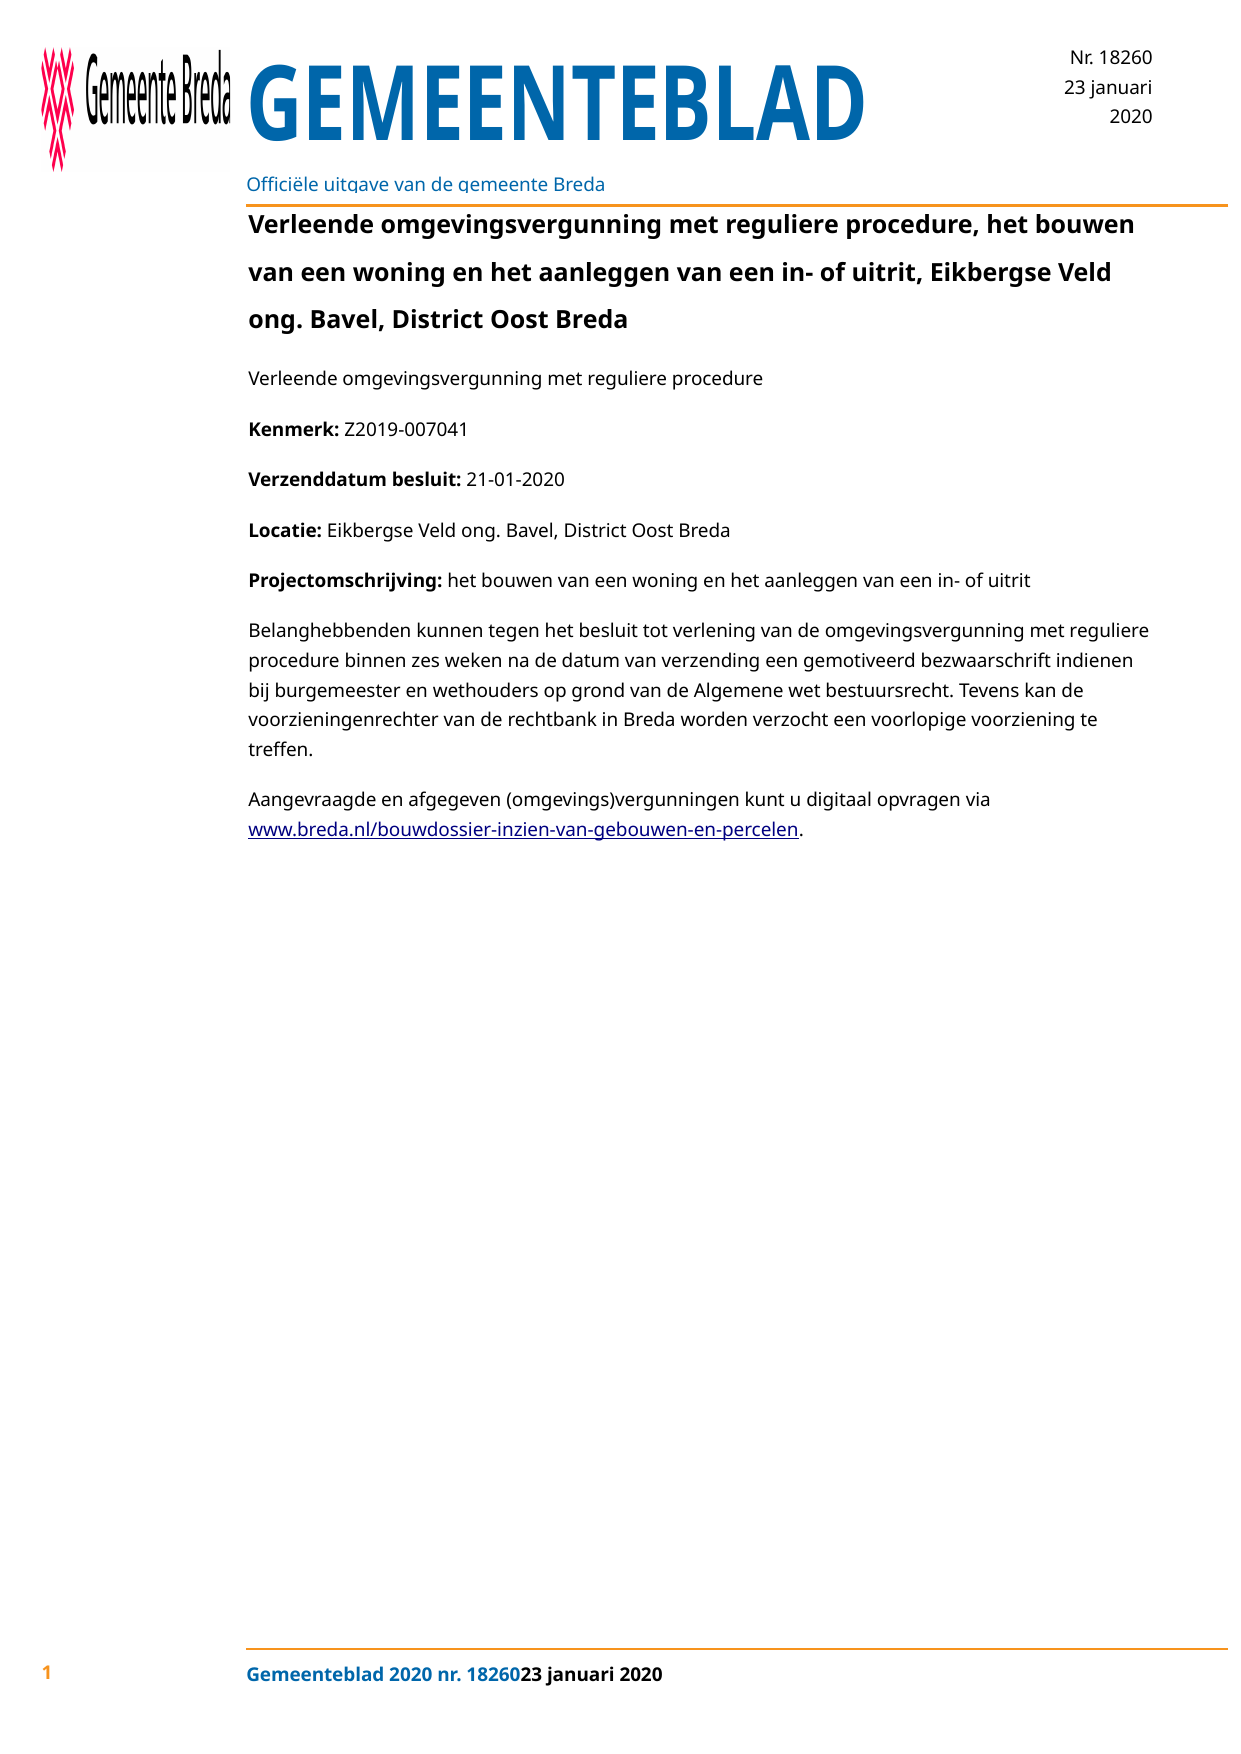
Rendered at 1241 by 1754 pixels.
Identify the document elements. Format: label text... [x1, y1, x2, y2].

text Aangevraagde en afgegeven (omgevings)vergunningen kunt u digitaal opvragen via www.breda.nl/bouwdossier-inzien-van-gebouwen-en-percelen. [248, 786, 1152, 842]
text Locatie: Eikbergse Veld ong. Bavel, District Oost Breda [248, 517, 1152, 542]
text Verleende omgevingsvergunning met reguliere procedure [248, 366, 1152, 391]
text Verleende omgevingsvergunning met reguliere procedure, het bouwen van een woning en het aanleggen van een in- of uitrit, Eikbergse Veld ong. Bavel, District Oost Breda [248, 207, 1152, 336]
text Verzenddatum besluit: 21-01-2020 [248, 466, 1152, 492]
text Kenmerk: Z2019-007041 [248, 416, 1152, 442]
text Projectomschrijving: het bouwen van een woning en het aanleggen van een in- of uitrit [248, 567, 1152, 593]
picture [41, 47, 231, 172]
text Belanghebbenden kunnen tegen het besluit tot verlening van de omgevingsvergunning met reguliere procedure binnen zes weken na de datum van verzending een gemotiveerd bezwaarschrift indienen bij burgemeester en wethouders op grond van de Algemene wet bestuursrecht. Tevens kan de voorzieningenrechter van de rechtbank in Breda worden verzocht een voorlopige voorziening te treffen. [248, 618, 1152, 762]
